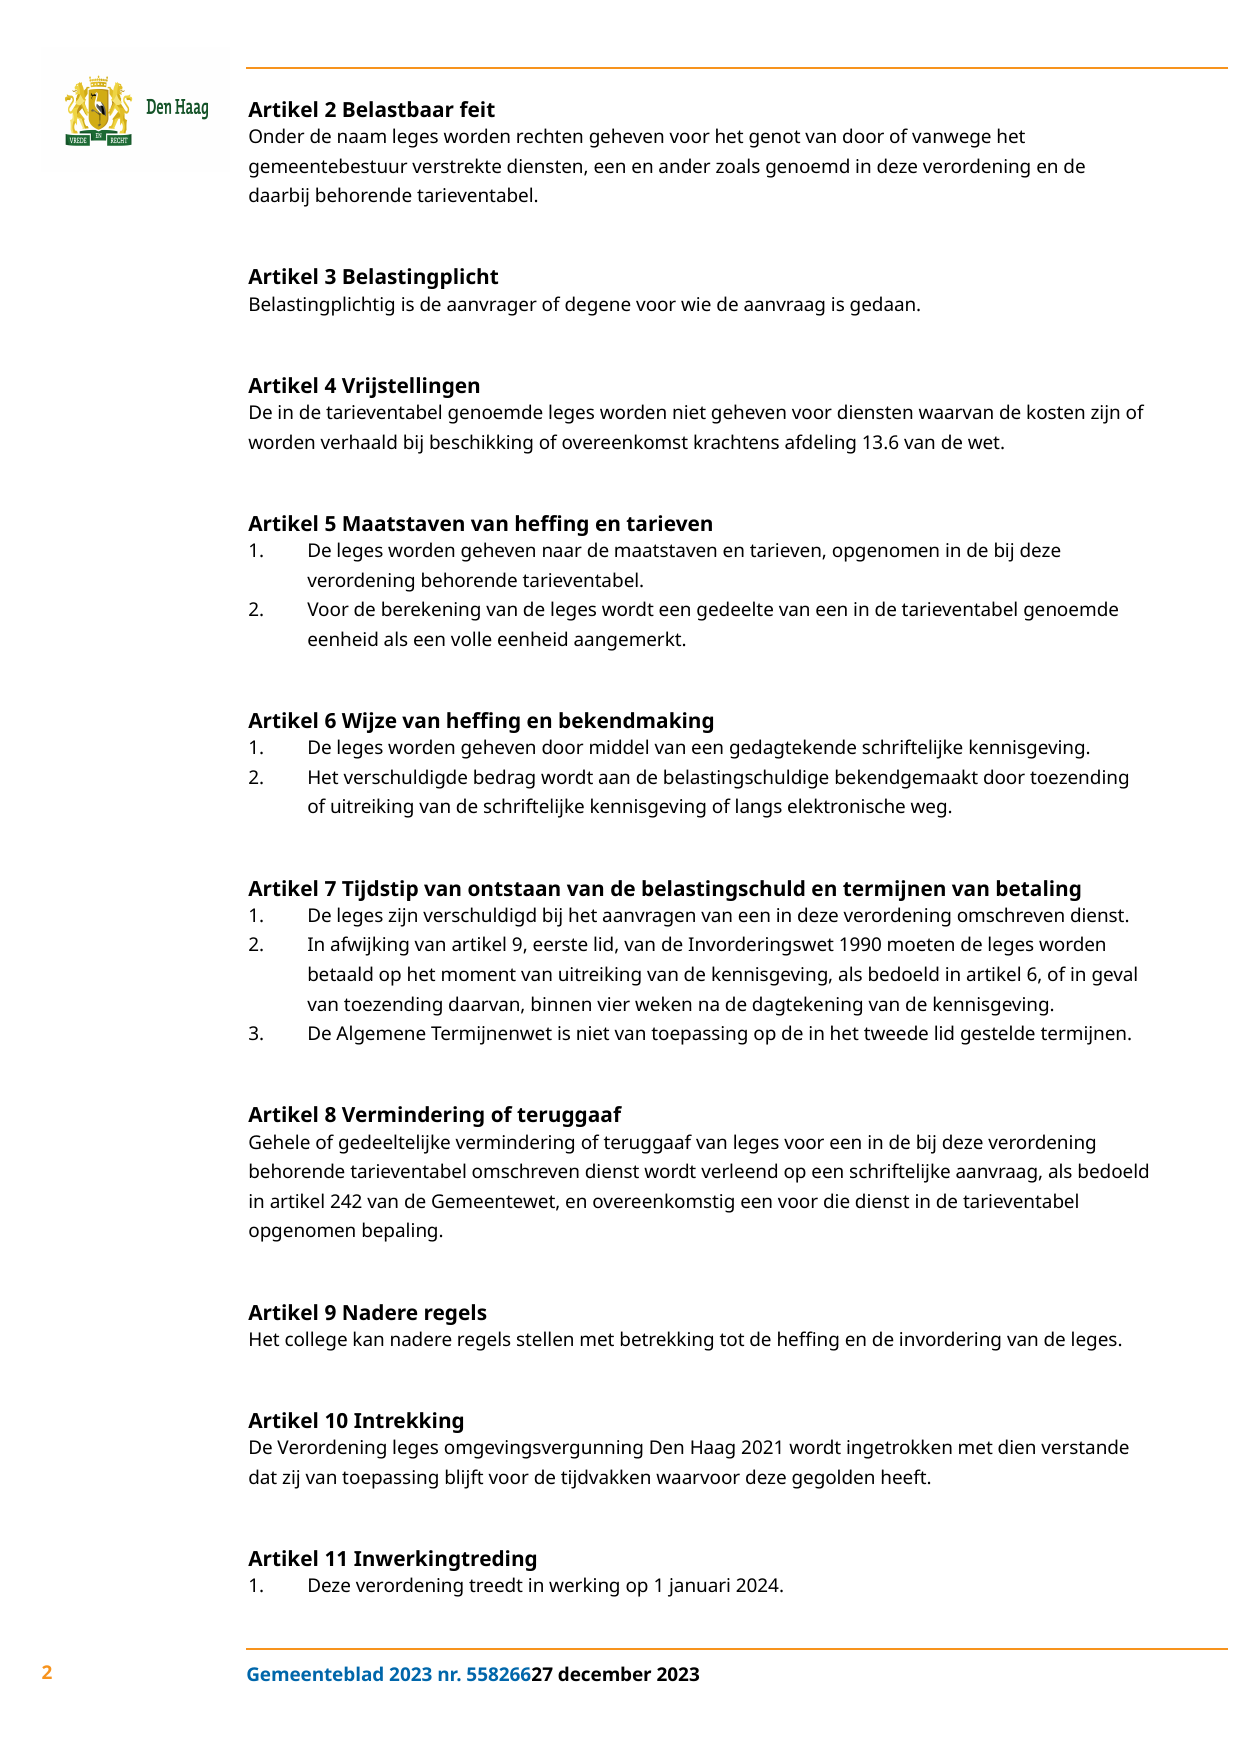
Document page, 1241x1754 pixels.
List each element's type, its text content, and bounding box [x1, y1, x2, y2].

text Belastingplichtig is de aanvrager of degene voor wie de aanvraag is gedaan. [248, 291, 1152, 317]
list De leges worden geheven naar de maatstaven en tarieven, opgenomen in de bij deze verordening behorende tarieventabel. [248, 537, 1152, 593]
list In afwijking van artikel 9, eerste lid, van de Invorderingswet 1990 moeten de leges worden betaald op het moment van uitreiking van de kennisgeving, als bedoeld in artikel 6, of in geval van toezending daarvan, binnen vier weken na de dagtekening van de kennisgeving. [248, 932, 1152, 1017]
text De in de tarieventabel genoemde leges worden niet geheven voor diensten waarvan de kosten zijn of worden verhaald bij beschikking of overeenkomst krachtens afdeling 13.6 van de wet. [248, 399, 1152, 454]
text Artikel 2 Belastbaar feit [248, 95, 1152, 123]
text Artikel 5 Maatstaven van heffing en tarieven [248, 509, 1152, 537]
list Deze verordening treedt in werking op 1 januari 2024. [248, 1572, 1152, 1598]
text Artikel 7 Tijdstip van ontstaan van de belastingschuld en termijnen van betaling [248, 874, 1152, 902]
text Het college kan nadere regels stellen met betrekking tot de heffing en de invordering van de leges. [248, 1326, 1152, 1352]
text Artikel 10 Intrekking [248, 1406, 1152, 1434]
list Het verschuldigde bedrag wordt aan de belastingschuldige bekendgemaakt door toezending of uitreiking van de schriftelijke kennisgeving of langs elektronische weg. [248, 764, 1152, 819]
text Artikel 11 Inwerkingtreding [248, 1544, 1152, 1572]
text De Verordening leges omgevingsvergunning Den Haag 2021 wordt ingetrokken met dien verstande dat zij van toepassing blijft voor de tijdvakken waarvoor deze gegolden heeft. [248, 1434, 1152, 1490]
text Onder de naam leges worden rechten geheven voor het genot van door of vanwege het gemeentebestuur verstrekte diensten, een en ander zoals genoemd in deze verordening en de daarbij behorende tarieventabel. [248, 123, 1152, 208]
text Artikel 4 Vrijstellingen [248, 371, 1152, 399]
text Artikel 9 Nadere regels [248, 1298, 1152, 1326]
list Voor de berekening van de leges wordt een gedeelte van een in de tarieventabel genoemde eenheid als een volle eenheid aangemerkt. [248, 596, 1152, 652]
text Artikel 6 Wijze van heffing en bekendmaking [248, 706, 1152, 734]
text Artikel 3 Belastingplicht [248, 262, 1152, 291]
text Gehele of gedeeltelijke vermindering of teruggaaf van leges voor een in de bij deze verordening behorende tarieventabel omschreven dienst wordt verleend op een schriftelijke aanvraag, als bedoeld in artikel 242 van de Gemeentewet, en overeenkomstig een voor die dienst in de tarieventabel opgenomen bepaling. [248, 1129, 1152, 1243]
list De leges worden geheven door middel van een gedagtekende schriftelijke kennisgeving. [248, 734, 1152, 760]
picture [41, 47, 231, 172]
list De Algemene Termijnenwet is niet van toepassing op de in het tweede lid gestelde termijnen. [248, 1020, 1152, 1046]
text Artikel 8 Vermindering of teruggaaf [248, 1100, 1152, 1129]
list De leges zijn verschuldigd bij het aanvragen van een in deze verordening omschreven dienst. [248, 902, 1152, 928]
